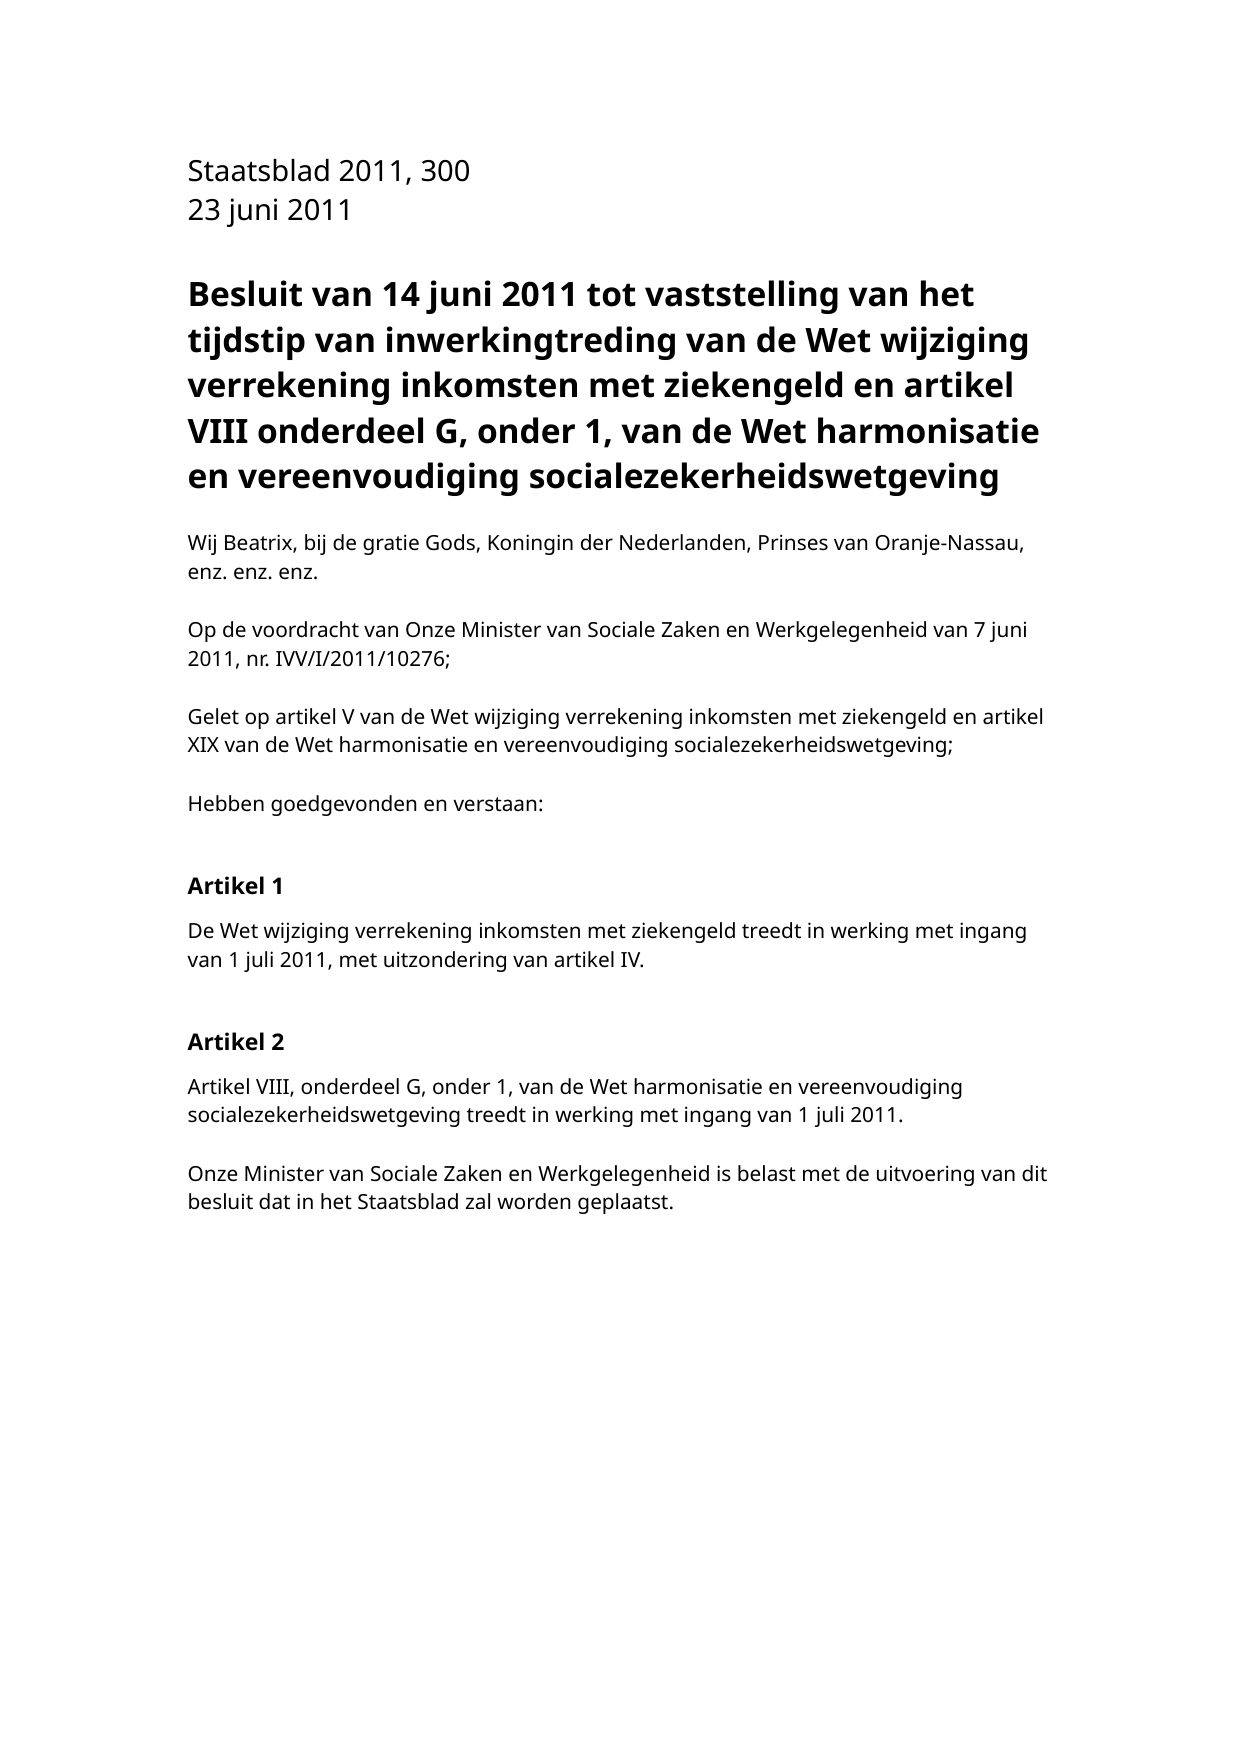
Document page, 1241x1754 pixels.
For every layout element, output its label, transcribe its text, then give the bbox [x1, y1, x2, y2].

text Op de voordracht van Onze Minister van Sociale Zaken en Werkgelegenheid van 7 juni 2011, nr. IVV/I/2011/10276; [187, 615, 1053, 672]
text Gelet op artikel V van de Wet wijziging verrekening inkomsten met ziekengeld en artikel XIX van de Wet harmonisatie en vereenvoudiging socialezekerheidswetgeving; [187, 702, 1053, 759]
subtitle Besluit van 14 juni 2011 tot vaststelling van het tijdstip van inwerkingtreding van de Wet wijziging verrekening inkomsten met ziekengeld en artikel VIII onderdeel G, onder 1, van de Wet harmonisatie en vereenvoudiging socialezekerheidswetgeving [187, 271, 1053, 498]
text 23 juni 2011 [187, 190, 1053, 229]
text Artikel VIII, onderdeel G, onder 1, van de Wet harmonisatie en vereenvoudiging socialezekerheidswetgeving treedt in werking met ingang van 1 juli 2011. [187, 1072, 1053, 1129]
text Staatsblad 2011, 300 [187, 150, 1053, 190]
text Onze Minister van Sociale Zaken en Werkgelegenheid is belast met de uitvoering van dit besluit dat in het Staatsblad zal worden geplaatst. [187, 1159, 1053, 1216]
text Wij Beatrix, bij de gratie Gods, Koningin der Nederlanden, Prinses van Oranje-Nassau, enz. enz. enz. [187, 528, 1053, 585]
subtitle Artikel 1 [187, 870, 1053, 901]
text Hebben goedgevonden en verstaan: [187, 789, 1053, 817]
subtitle Artikel 2 [187, 1026, 1053, 1057]
text De Wet wijziging verrekening inkomsten met ziekengeld treedt in werking met ingang van 1 juli 2011, met uitzondering van artikel IV. [187, 916, 1053, 973]
